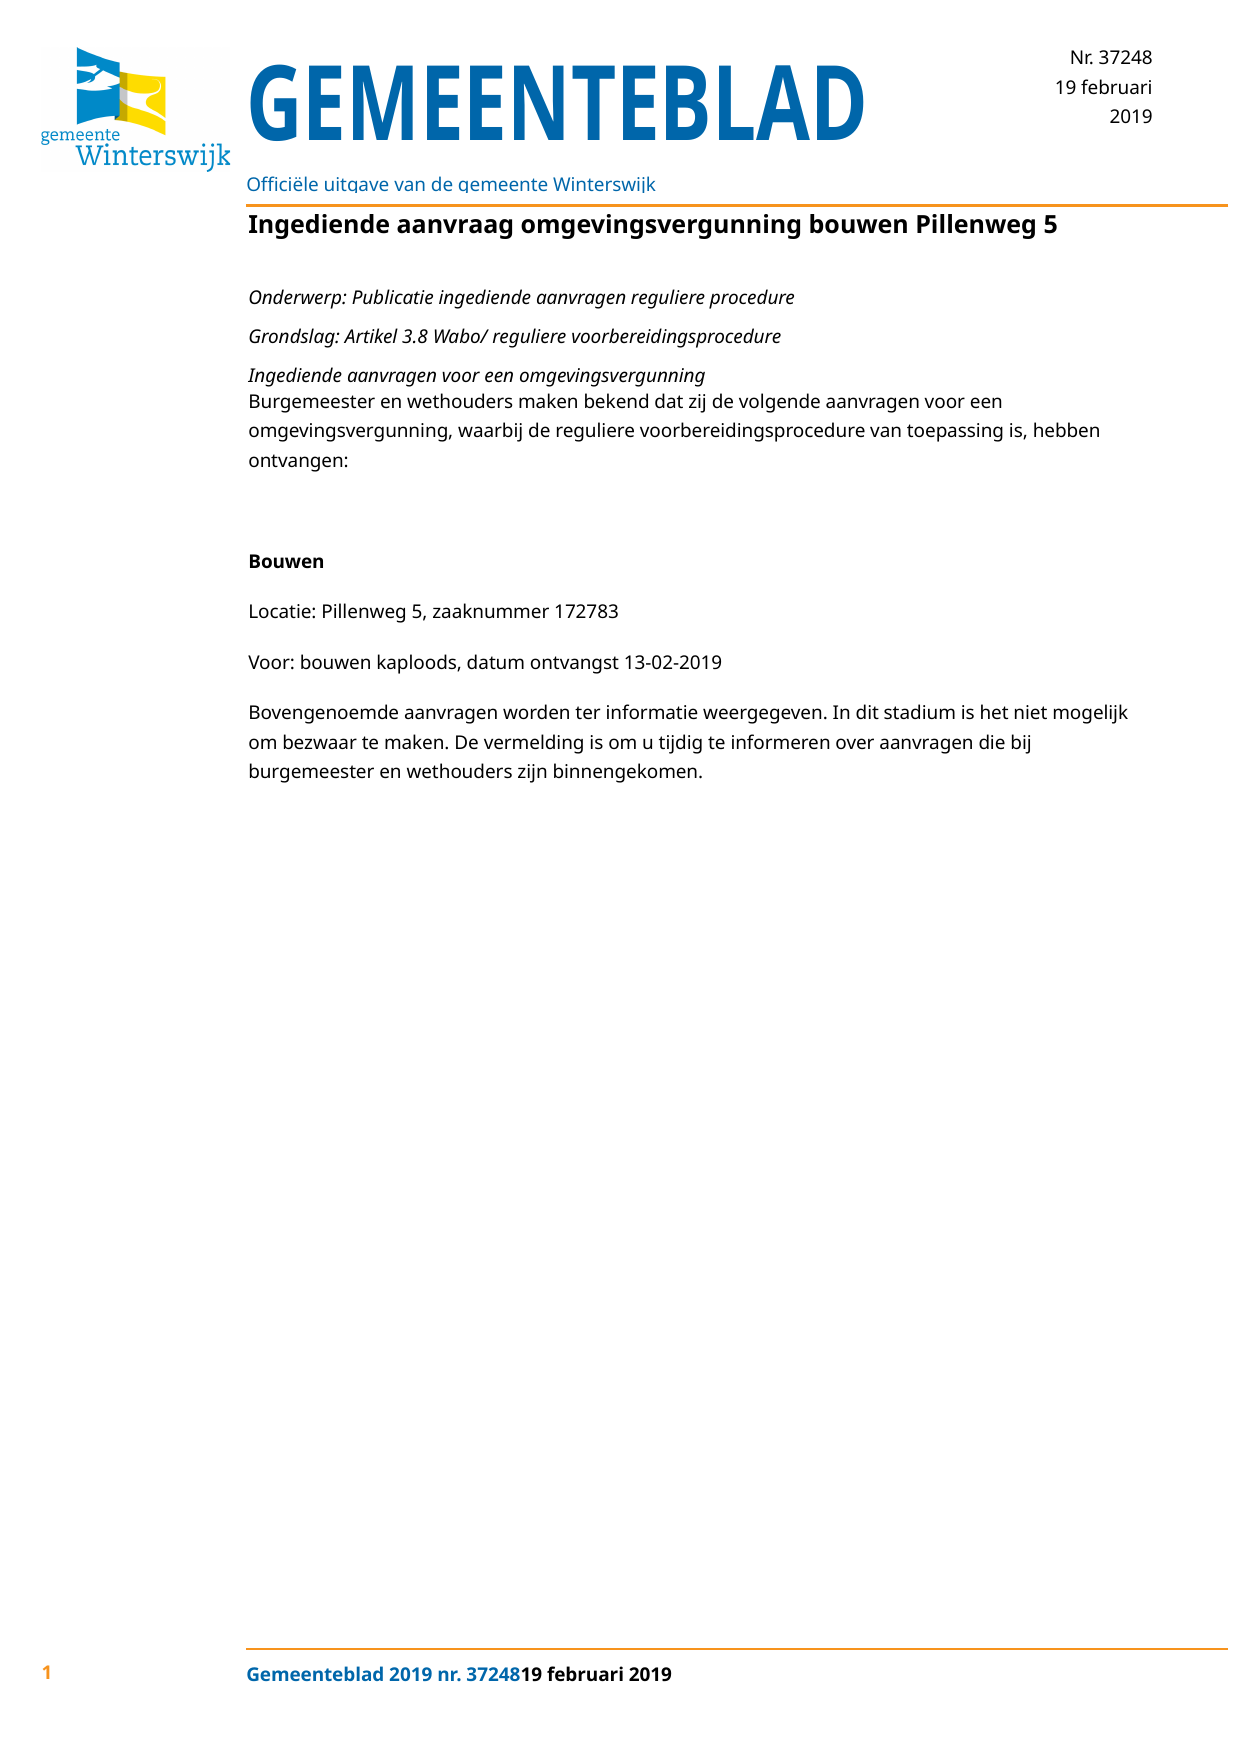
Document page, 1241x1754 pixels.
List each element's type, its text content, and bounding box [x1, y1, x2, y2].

picture [225, 153, 231, 162]
text Bouwen [248, 548, 1152, 574]
picture [41, 47, 231, 172]
text Ingediende aanvragen voor een omgevingsvergunning [248, 362, 1152, 388]
text Ingediende aanvraag omgevingsvergunning bouwen Pillenweg 5 [248, 207, 1152, 241]
text Bovengenoemde aanvragen worden ter informatie weergegeven. In dit stadium is het niet mogelijk om bezwaar te maken. De vermelding is om u tijdig te informeren over aanvragen die bij burgemeester en wethouders zijn binnengekomen. [248, 699, 1152, 784]
text Voor: bouwen kaploods, datum ontvangst 13-02-2019 [248, 649, 1152, 675]
text Grondslag: Artikel 3.8 Wabo/ reguliere voorbereidingsprocedure [248, 323, 1152, 349]
text Locatie: Pillenweg 5, zaaknummer 172783 [248, 598, 1152, 624]
text Burgemeester en wethouders maken bekend dat zij de volgende aanvragen voor een omgevingsvergunning, waarbij de reguliere voorbereidingsprocedure van toepassing is, hebben ontvangen: [248, 388, 1152, 473]
text Onderwerp: Publicatie ingediende aanvragen reguliere procedure [248, 284, 1152, 309]
